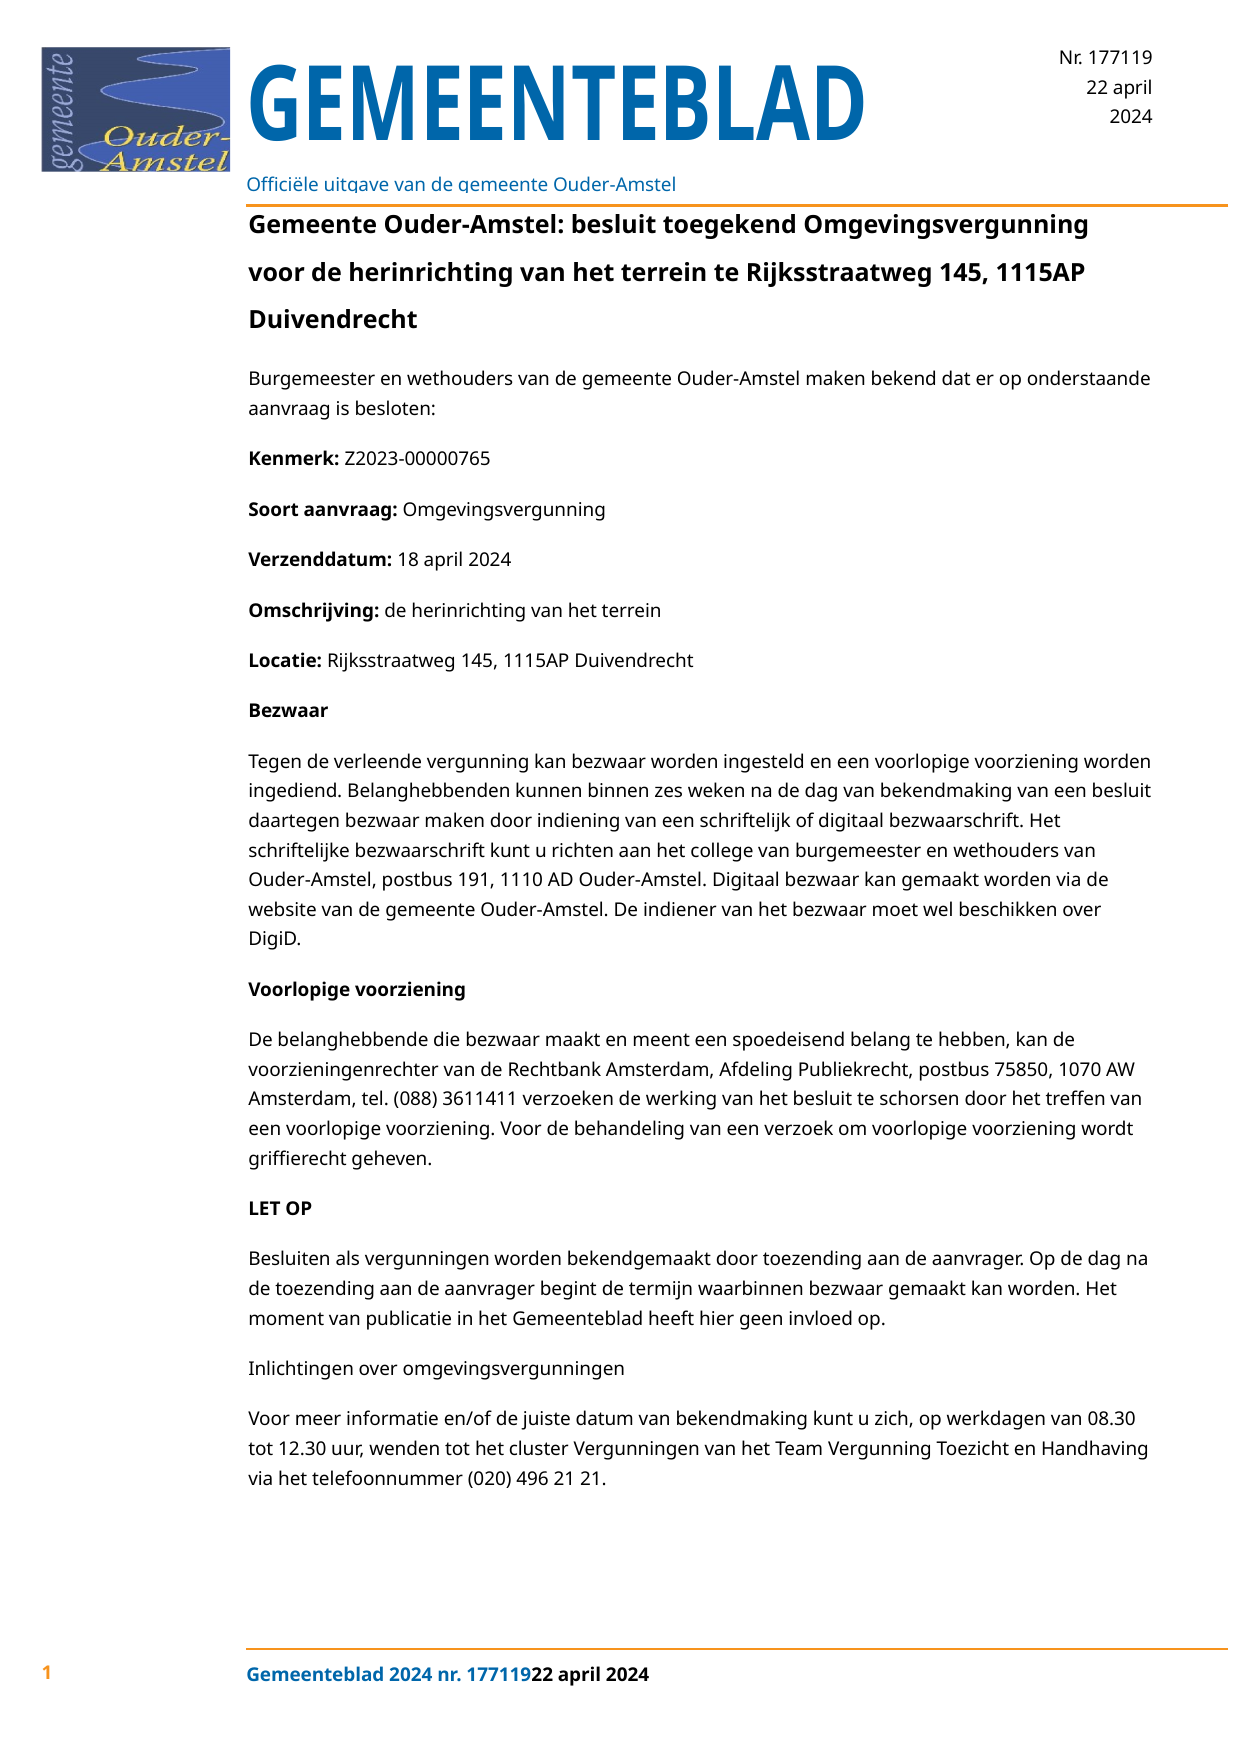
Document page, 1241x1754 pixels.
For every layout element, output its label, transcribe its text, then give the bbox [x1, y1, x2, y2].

picture [41, 47, 231, 172]
text Locatie: Rijksstraatweg 145, 1115AP Duivendrecht [248, 647, 1152, 673]
text Kenmerk: Z2023-00000765 [248, 446, 1152, 471]
text De belanghebbende die bezwaar maakt en meent een spoedeisend belang te hebben, kan de voorzieningenrechter van de Rechtbank Amsterdam, Afdeling Publiekrecht, postbus 75850, 1070 AW Amsterdam, tel. (088) 3611411 verzoeken de werking van het besluit te schorsen door het treffen van een voorlopige voorziening. Voor de behandeling van een verzoek om voorlopige voorziening wordt griffierecht geheven. [248, 1026, 1152, 1170]
text Gemeente Ouder-Amstel: besluit toegekend Omgevingsvergunning voor de herinrichting van het terrein te Rijksstraatweg 145, 1115AP Duivendrecht [248, 207, 1152, 336]
text Voor meer informatie en/of de juiste datum van bekendmaking kunt u zich, op werkdagen van 08.30 tot 12.30 uur, wenden tot het cluster Vergunningen van het Team Vergunning Toezicht en Handhaving via het telefoonnummer (020) 496 21 21. [248, 1406, 1152, 1490]
text LET OP [248, 1195, 1152, 1221]
text Tegen de verleende vergunning kan bezwaar worden ingesteld en een voorlopige voorziening worden ingediend. Belanghebbenden kunnen binnen zes weken na de dag van bekendmaking van een besluit daartegen bezwaar maken door indiening van een schriftelijk of digitaal bezwaarschrift. Het schriftelijke bezwaarschrift kunt u richten aan het college van burgemeester en wethouders van Ouder-Amstel, postbus 191, 1110 AD Ouder-Amstel. Digitaal bezwaar kan gemaakt worden via de website van de gemeente Ouder-Amstel. De indiener van het bezwaar moet wel beschikken over DigiD. [248, 748, 1152, 951]
text Burgemeester en wethouders van de gemeente Ouder-Amstel maken bekend dat er op onderstaande aanvraag is besloten: [248, 366, 1152, 421]
text Voorlopige voorziening [248, 976, 1152, 1002]
text Verzenddatum: 18 april 2024 [248, 546, 1152, 572]
text Soort aanvraag: Omgevingsvergunning [248, 496, 1152, 522]
text Besluiten als vergunningen worden bekendgemaakt door toezending aan de aanvrager. Op de dag na de toezending aan de aanvrager begint de termijn waarbinnen bezwaar gemaakt kan worden. Het moment van publicatie in het Gemeenteblad heeft hier geen invloed op. [248, 1246, 1152, 1330]
text Inlichtingen over omgevingsvergunningen [248, 1355, 1152, 1381]
text Bezwaar [248, 698, 1152, 723]
text Omschrijving: de herinrichting van het terrein [248, 597, 1152, 622]
